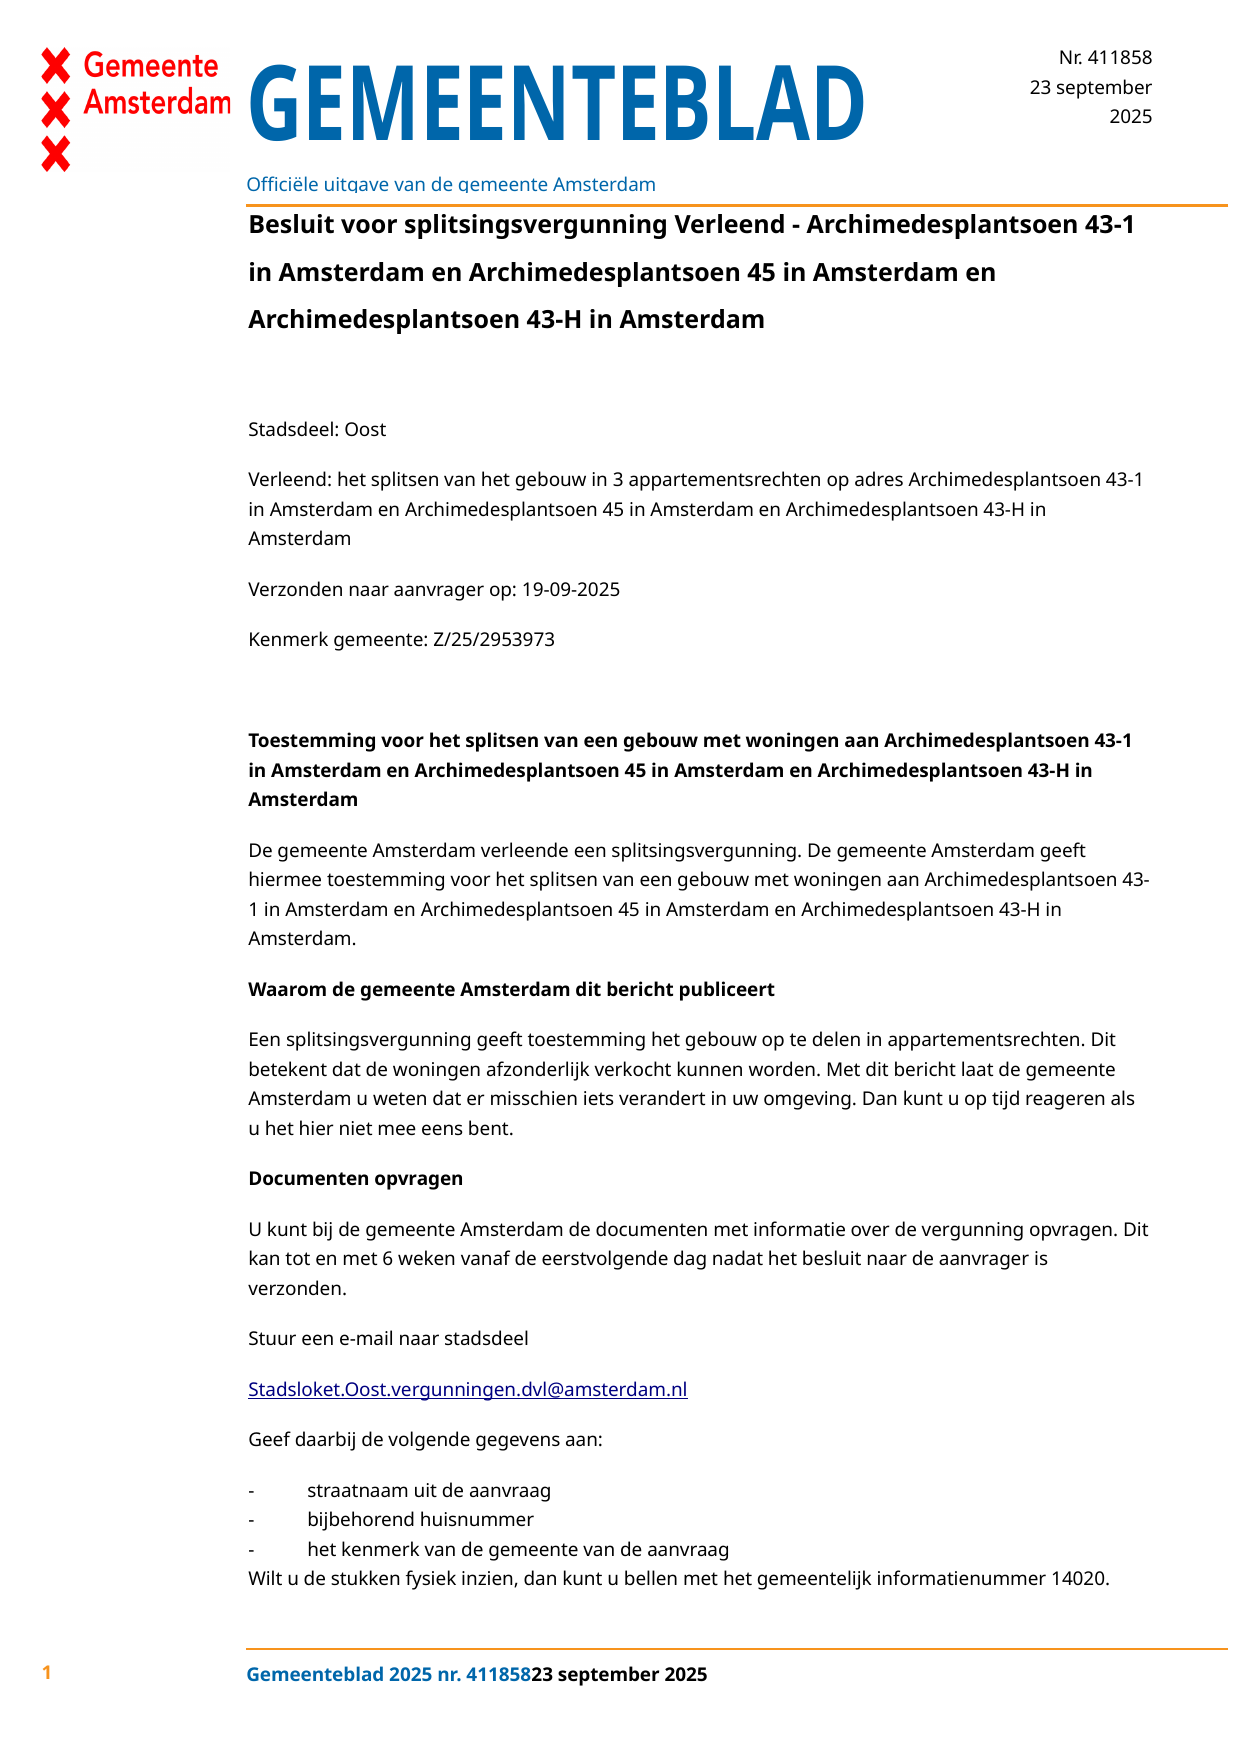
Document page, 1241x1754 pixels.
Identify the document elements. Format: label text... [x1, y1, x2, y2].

text Toestemming voor het splitsen van een gebouw met woningen aan Archimedesplantsoen 43-1 in Amsterdam en Archimedesplantsoen 45 in Amsterdam en Archimedesplantsoen 43-H in Amsterdam [248, 727, 1152, 812]
list het kenmerk van de gemeente van de aanvraag [248, 1536, 1152, 1562]
text Geef daarbij de volgende gegevens aan: [248, 1426, 1152, 1452]
text Stadsdeel: Oost [248, 416, 1152, 442]
text Besluit voor splitsingsvergunning Verleend - Archimedesplantsoen 43-1 in Amsterdam en Archimedesplantsoen 45 in Amsterdam en Archimedesplantsoen 43-H in Amsterdam [248, 207, 1152, 336]
text Een splitsingsvergunning geeft toestemming het gebouw op te delen in appartementsrechten. Dit betekent dat de woningen afzonderlijk verkocht kunnen worden. Met dit bericht laat de gemeente Amsterdam u weten dat er misschien iets verandert in uw omgeving. Dan kunt u op tijd reageren als u het hier niet mee eens bent. [248, 1026, 1152, 1141]
list bijbehorend huisnummer [248, 1506, 1152, 1532]
text Documenten opvragen [248, 1166, 1152, 1191]
text De gemeente Amsterdam verleende een splitsingsvergunning. De gemeente Amsterdam geeft hiermee toestemming voor het splitsen van een gebouw met woningen aan Archimedesplantsoen 43-1 in Amsterdam en Archimedesplantsoen 45 in Amsterdam en Archimedesplantsoen 43-H in Amsterdam. [248, 837, 1152, 951]
text Verzonden naar aanvrager op: 19-09-2025 [248, 576, 1152, 602]
text Wilt u de stukken fysiek inzien, dan kunt u bellen met het gemeentelijk informatienummer 14020. [248, 1566, 1152, 1591]
text Waarom de gemeente Amsterdam dit bericht publiceert [248, 976, 1152, 1002]
text Stadsloket.Oost.vergunningen.dvl@amsterdam.nl [248, 1376, 1152, 1402]
text Verleend: het splitsen van het gebouw in 3 appartementsrechten op adres Archimedesplantsoen 43-1 in Amsterdam en Archimedesplantsoen 45 in Amsterdam en Archimedesplantsoen 43-H in Amsterdam [248, 466, 1152, 551]
list straatnaam uit de aanvraag [248, 1477, 1152, 1502]
text Kenmerk gemeente: Z/25/2953973 [248, 626, 1152, 652]
picture [41, 47, 231, 172]
text Stuur een e-mail naar stadsdeel [248, 1326, 1152, 1351]
text U kunt bij de gemeente Amsterdam de documenten met informatie over de vergunning opvragen. Dit kan tot en met 6 weken vanaf de eerstvolgende dag nadat het besluit naar de aanvrager is verzonden. [248, 1216, 1152, 1301]
